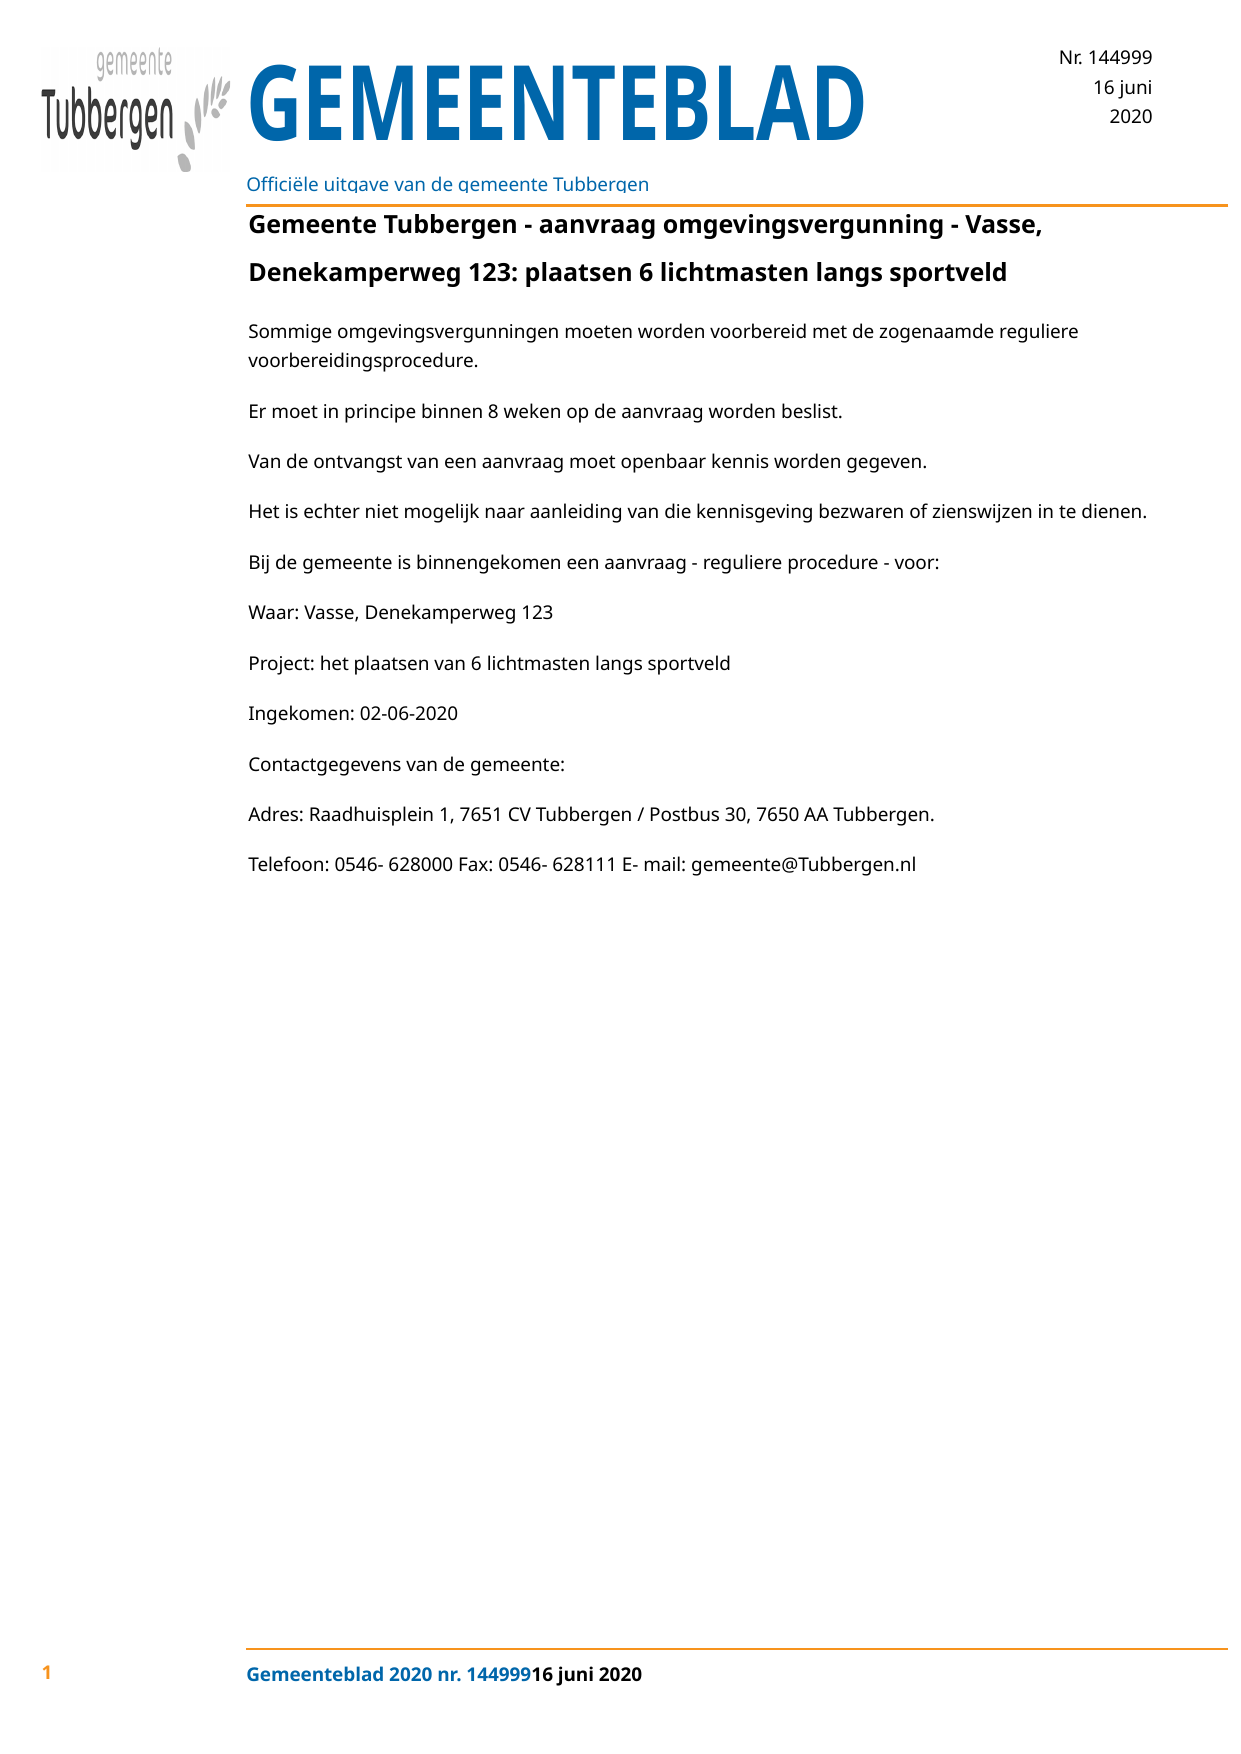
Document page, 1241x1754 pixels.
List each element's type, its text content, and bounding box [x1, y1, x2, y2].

text Telefoon: 0546- 628000 Fax: 0546- 628111 E- mail: gemeente@Tubbergen.nl [248, 852, 1152, 877]
text Waar: Vasse, Denekamperweg 123 [248, 599, 1152, 625]
text Sommige omgevingsvergunningen moeten worden voorbereid met de zogenaamde reguliere voorbereidingsprocedure. [248, 318, 1152, 373]
text Project: het plaatsen van 6 lichtmasten langs sportveld [248, 650, 1152, 676]
text Gemeente Tubbergen - aanvraag omgevingsvergunning - Vasse, Denekamperweg 123: plaatsen 6 lichtmasten langs sportveld [248, 207, 1152, 288]
text Contactgegevens van de gemeente: [248, 751, 1152, 777]
text Adres: Raadhuisplein 1, 7651 CV Tubbergen / Postbus 30, 7650 AA Tubbergen. [248, 801, 1152, 827]
text Ingekomen: 02-06-2020 [248, 700, 1152, 726]
text Er moet in principe binnen 8 weken op de aanvraag worden beslist. [248, 398, 1152, 424]
text Van de ontvangst van een aanvraag moet openbaar kennis worden gegeven. [248, 448, 1152, 474]
picture [41, 47, 231, 172]
text Het is echter niet mogelijk naar aanleiding van die kennisgeving bezwaren of zienswijzen in te dienen. [248, 499, 1152, 524]
text Bij de gemeente is binnengekomen een aanvraag - reguliere procedure - voor: [248, 549, 1152, 575]
